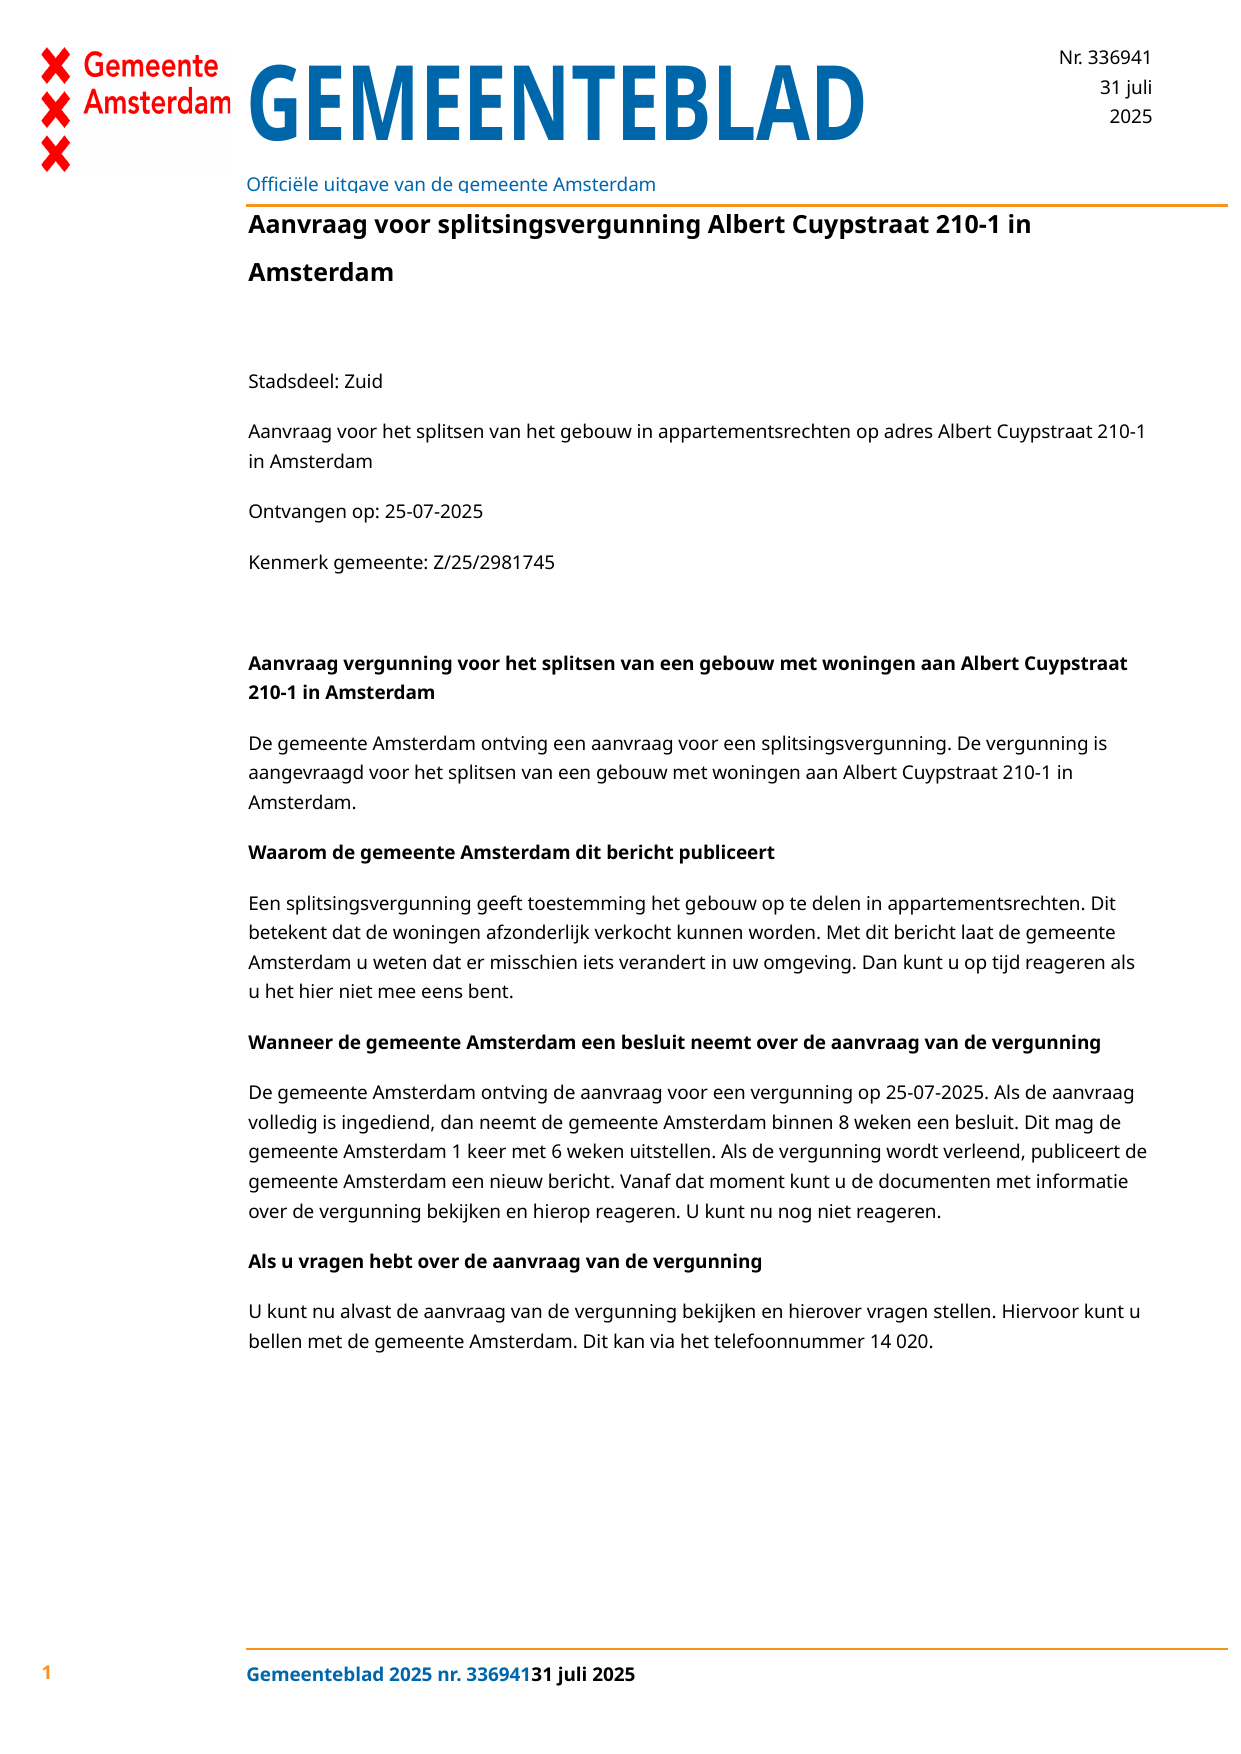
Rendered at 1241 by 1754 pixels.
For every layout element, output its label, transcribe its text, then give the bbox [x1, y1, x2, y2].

text Aanvraag voor splitsingsvergunning Albert Cuypstraat 210-1 in Amsterdam [248, 207, 1152, 288]
picture [41, 47, 231, 172]
text De gemeente Amsterdam ontving de aanvraag voor een vergunning op 25-07-2025. Als de aanvraag volledig is ingediend, dan neemt de gemeente Amsterdam binnen 8 weken een besluit. Dit mag de gemeente Amsterdam 1 keer met 6 weken uitstellen. Als de vergunning wordt verleend, publiceert de gemeente Amsterdam een nieuw bericht. Vanaf dat moment kunt u de documenten met informatie over de vergunning bekijken en hierop reageren. U kunt nu nog niet reageren. [248, 1079, 1152, 1224]
text Stadsdeel: Zuid [248, 368, 1152, 394]
text De gemeente Amsterdam ontving een aanvraag voor een splitsingsvergunning. De vergunning is aangevraagd voor het splitsen van een gebouw met woningen aan Albert Cuypstraat 210-1 in Amsterdam. [248, 730, 1152, 815]
text Een splitsingsvergunning geeft toestemming het gebouw op te delen in appartementsrechten. Dit betekent dat de woningen afzonderlijk verkocht kunnen worden. Met dit bericht laat de gemeente Amsterdam u weten dat er misschien iets verandert in uw omgeving. Dan kunt u op tijd reageren als u het hier niet mee eens bent. [248, 890, 1152, 1004]
text Wanneer de gemeente Amsterdam een besluit neemt over de aanvraag van de vergunning [248, 1029, 1152, 1055]
text Aanvraag vergunning voor het splitsen van een gebouw met woningen aan Albert Cuypstraat 210-1 in Amsterdam [248, 650, 1152, 705]
text Kenmerk gemeente: Z/25/2981745 [248, 549, 1152, 575]
text U kunt nu alvast de aanvraag van de vergunning bekijken en hierover vragen stellen. Hiervoor kunt u bellen met de gemeente Amsterdam. Dit kan via het telefoonnummer 14 020. [248, 1299, 1152, 1354]
text Waarom de gemeente Amsterdam dit bericht publiceert [248, 839, 1152, 865]
text Ontvangen op: 25-07-2025 [248, 499, 1152, 524]
text Aanvraag voor het splitsen van het gebouw in appartementsrechten op adres Albert Cuypstraat 210-1 in Amsterdam [248, 419, 1152, 474]
text Als u vragen hebt over de aanvraag van de vergunning [248, 1248, 1152, 1274]
